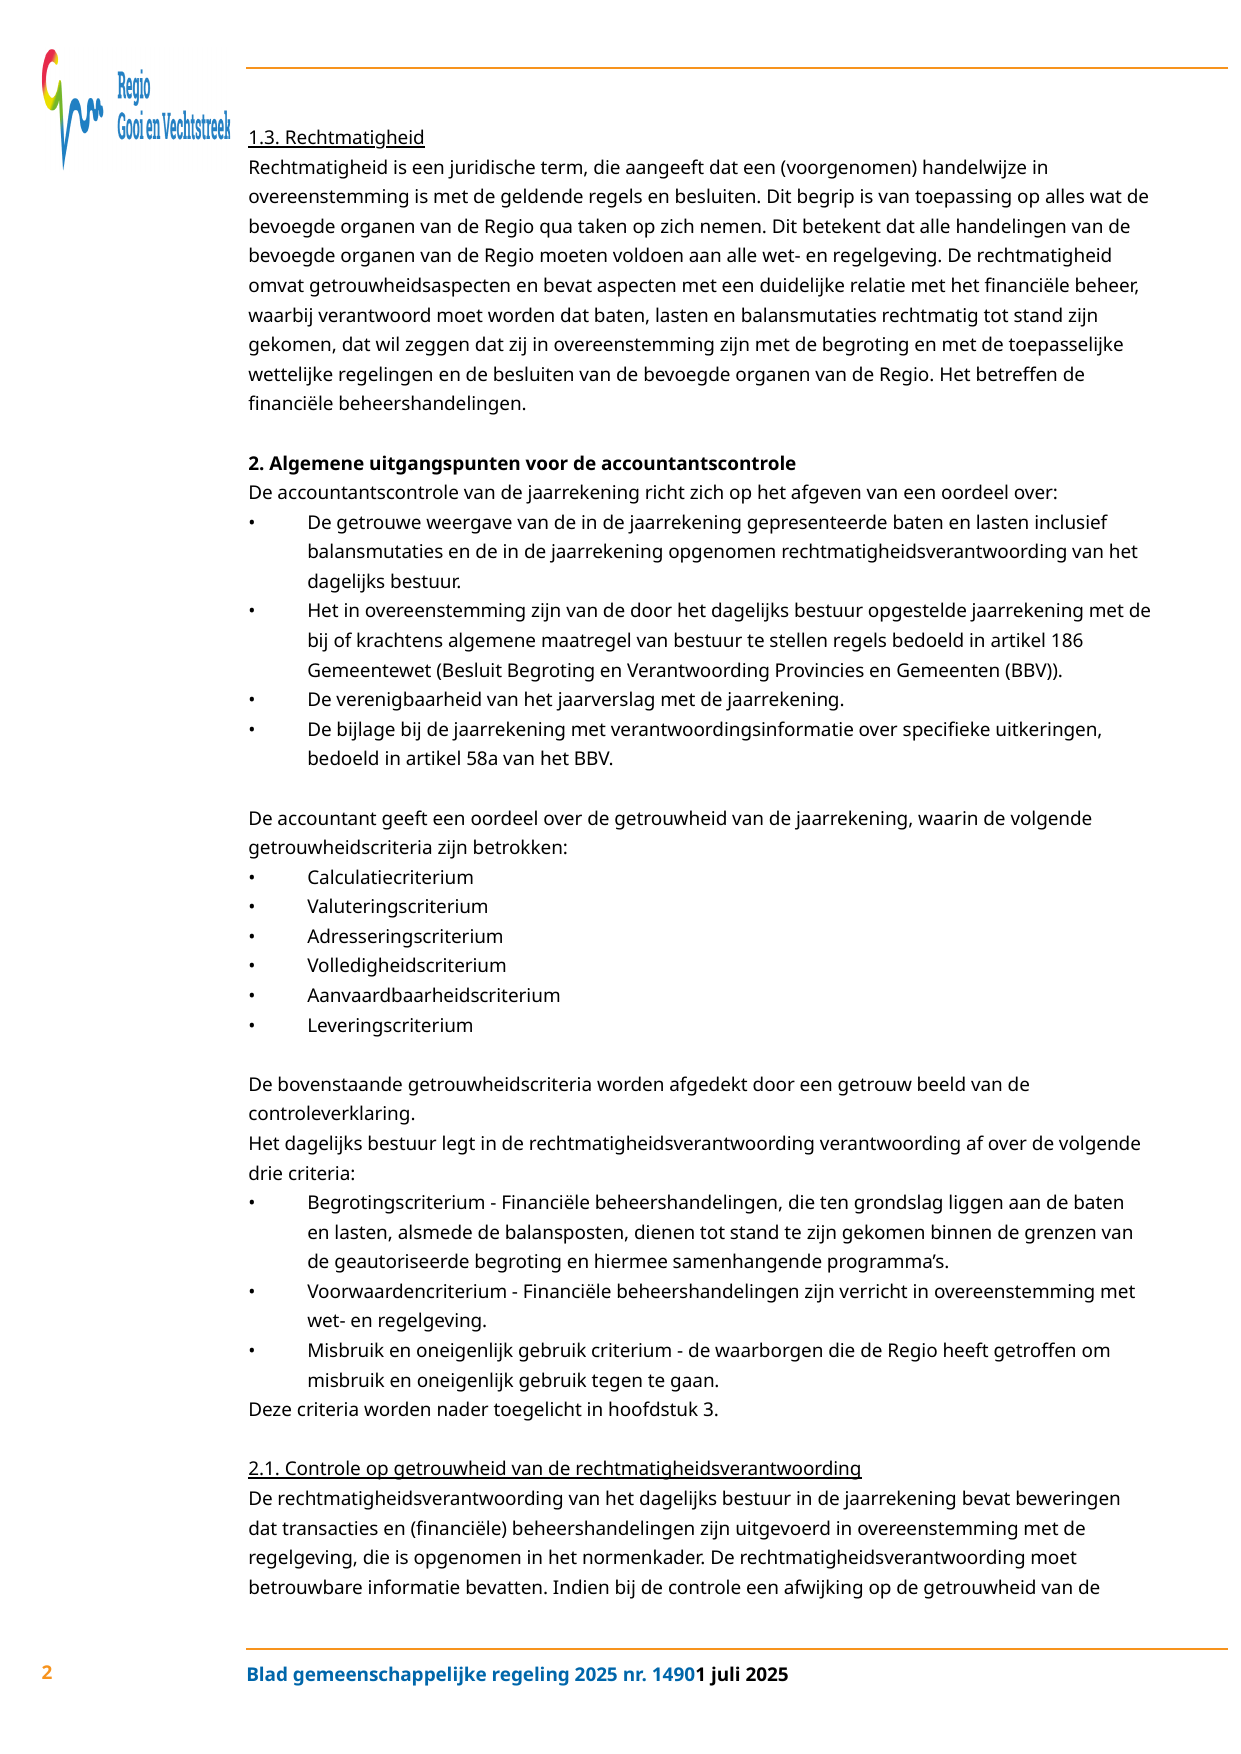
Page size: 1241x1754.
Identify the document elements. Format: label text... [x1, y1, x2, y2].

list Voorwaardencriterium - Financiële beheershandelingen zijn verricht in overeenstemming met wet- en regelgeving. [248, 1278, 1152, 1333]
text Het dagelijks bestuur legt in de rechtmatigheidsverantwoording verantwoording af over de volgende drie criteria: [248, 1130, 1152, 1186]
list Begrotingscriterium - Financiële beheershandelingen, die ten grondslag liggen aan de baten en lasten, alsmede de balansposten, dienen tot stand te zijn gekomen binnen de grenzen van de geautoriseerde begroting en hiermee samenhangende programma’s. [248, 1189, 1152, 1274]
list De bijlage bij de jaarrekening met verantwoordingsinformatie over specifieke uitkeringen, bedoeld in artikel 58a van het BBV. [248, 716, 1152, 771]
text De bovenstaande getrouwheidscriteria worden afgedekt door een getrouw beeld van de controleverklaring. [248, 1071, 1152, 1126]
list De getrouwe weergave van de in de jaarrekening gepresenteerde baten en lasten inclusief balansmutaties en de in de jaarrekening opgenomen rechtmatigheidsverantwoording van het dagelijks bestuur. [248, 509, 1152, 594]
text 1.3. Rechtmatigheid [248, 124, 1152, 150]
list Calculatiecriterium [248, 864, 1152, 890]
text De accountantscontrole van de jaarrekening richt zich op het afgeven van een oordeel over: [248, 479, 1152, 505]
text 2.1. Controle op getrouwheid van de rechtmatigheidsverantwoording [248, 1456, 1152, 1481]
list Leveringscriterium [248, 1012, 1152, 1038]
list Aanvaardbaarheidscriterium [248, 982, 1152, 1008]
text 2. Algemene uitgangspunten voor de accountantscontrole [248, 450, 1152, 476]
list Misbruik en oneigenlijk gebruik criterium - de waarborgen die de Regio heeft getroffen om misbruik en oneigenlijk gebruik tegen te gaan. [248, 1337, 1152, 1393]
list Valuteringscriterium [248, 893, 1152, 919]
list Adresseringscriterium [248, 923, 1152, 949]
picture [41, 47, 231, 172]
text Deze criteria worden nader toegelicht in hoofdstuk 3. [248, 1396, 1152, 1422]
text De accountant geeft een oordeel over de getrouwheid van de jaarrekening, waarin de volgende getrouwheidscriteria zijn betrokken: [248, 805, 1152, 860]
list De verenigbaarheid van het jaarverslag met de jaarrekening. [248, 686, 1152, 712]
list Het in overeenstemming zijn van de door het dagelijks bestuur opgestelde jaarrekening met de bij of krachtens algemene maatregel van bestuur te stellen regels bedoeld in artikel 186 Gemeentewet (Besluit Begroting en Verantwoording Provincies en Gemeenten (BBV)). [248, 598, 1152, 683]
text De rechtmatigheidsverantwoording van het dagelijks bestuur in de jaarrekening bevat beweringen dat transacties en (financiële) beheershandelingen zijn uitgevoerd in overeenstemming met de regelgeving, die is opgenomen in het normenkader. De rechtmatigheidsverantwoording moet betrouwbare informatie bevatten. Indien bij de controle een afwijking op de getrouwheid van de [248, 1485, 1152, 1600]
text Rechtmatigheid is een juridische term, die aangeeft dat een (voorgenomen) handelwijze in overeenstemming is met de geldende regels en besluiten. Dit begrip is van toepassing op alles wat de bevoegde organen van de Regio qua taken op zich nemen. Dit betekent dat alle handelingen van de bevoegde organen van de Regio moeten voldoen aan alle wet- en regelgeving. De rechtmatigheid omvat getrouwheidsaspecten en bevat aspecten met een duidelijke relatie met het financiële beheer, waarbij verantwoord moet worden dat baten, lasten en balansmutaties rechtmatig tot stand zijn gekomen, dat wil zeggen dat zij in overeenstemming zijn met de begroting en met de toepasselijke wettelijke regelingen en de besluiten van de bevoegde organen van de Regio. Het betreffen de financiële beheershandelingen. [248, 154, 1152, 416]
list Volledigheidscriterium [248, 953, 1152, 978]
